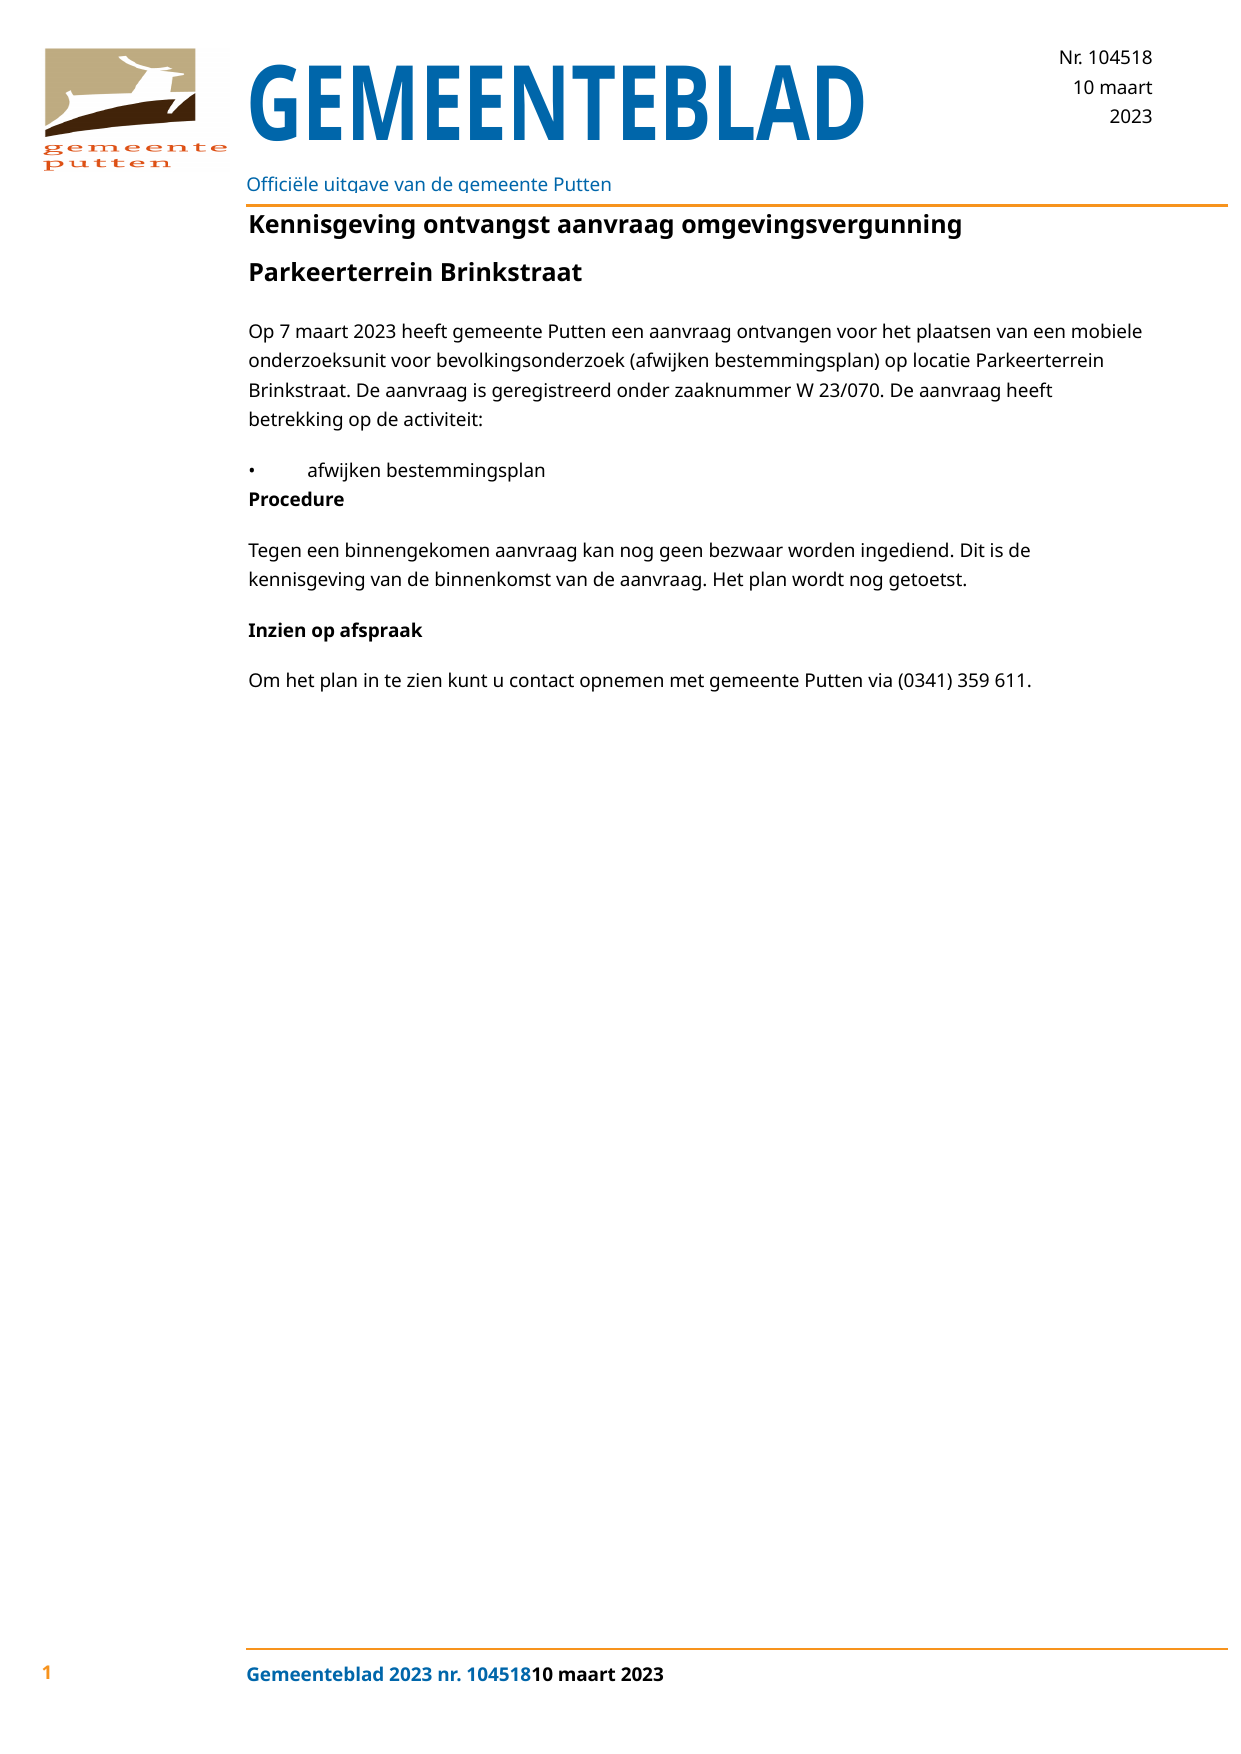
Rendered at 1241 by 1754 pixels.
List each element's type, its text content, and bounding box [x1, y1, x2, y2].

text Op 7 maart 2023 heeft gemeente Putten een aanvraag ontvangen voor het plaatsen van een mobiele onderzoeksunit voor bevolkingsonderzoek (afwijken bestemmingsplan) op locatie Parkeerterrein Brinkstraat. De aanvraag is geregistreerd onder zaaknummer W 23/070. De aanvraag heeft betrekking op de activiteit: [248, 318, 1152, 432]
list afwijken bestemmingsplan [248, 457, 1152, 483]
text Kennisgeving ontvangst aanvraag omgevingsvergunning Parkeerterrein Brinkstraat [248, 207, 1152, 288]
picture [41, 47, 231, 172]
text Inzien op afspraak [248, 617, 1152, 643]
text Procedure [248, 487, 1152, 512]
text Tegen een binnengekomen aanvraag kan nog geen bezwaar worden ingediend. Dit is de kennisgeving van de binnenkomst van de aanvraag. Het plan wordt nog getoetst. [248, 537, 1152, 592]
text Om het plan in te zien kunt u contact opnemen met gemeente Putten via (0341) 359 611. [248, 667, 1152, 693]
